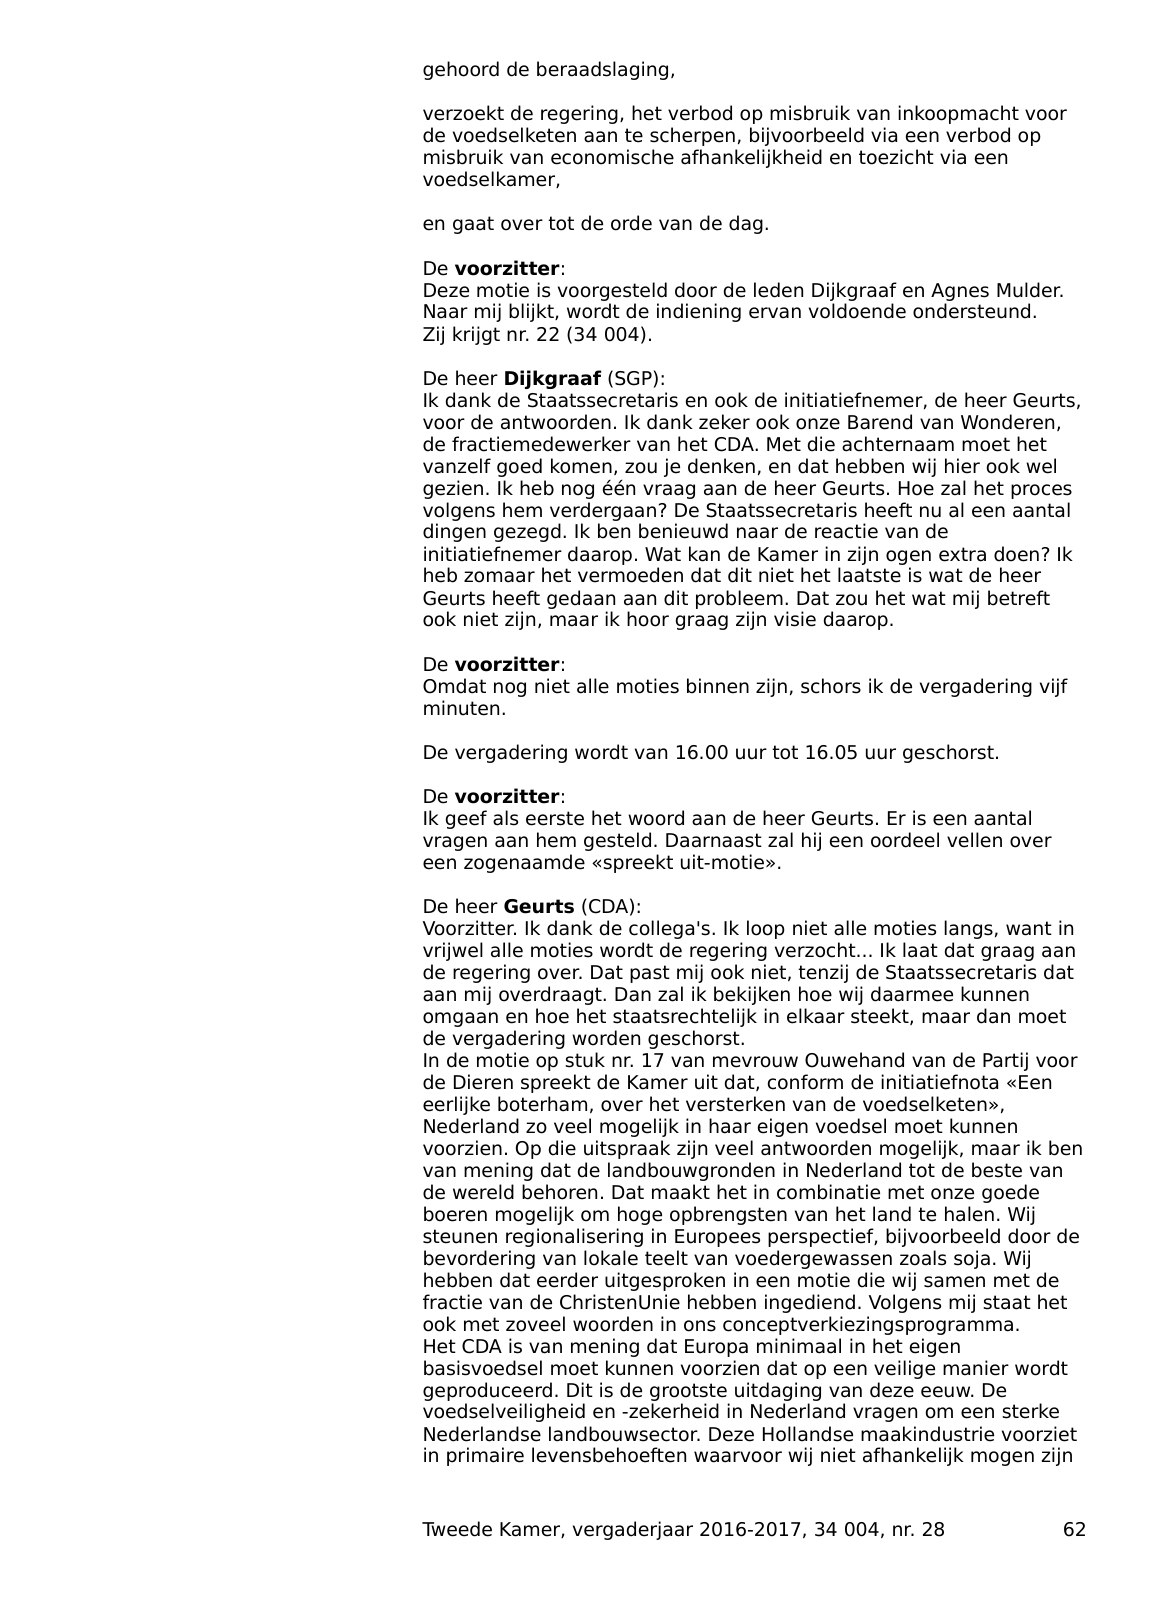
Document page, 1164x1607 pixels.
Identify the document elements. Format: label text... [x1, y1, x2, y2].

text Deze motie is voorgesteld door de leden Dijkgraaf en Agnes Mulder. Naar mij blijkt, wordt de indiening ervan voldoende ondersteund. [422, 279, 1087, 323]
text De vergadering wordt van 16.00 uur tot 16.05 uur geschorst. [422, 742, 1087, 764]
text Zij krijgt nr. 22 (34 004). [422, 323, 1087, 345]
text De heer Geurts (CDA): [422, 896, 1087, 918]
text gehoord de beraadslaging, [422, 59, 1087, 81]
text Ik geef als eerste het woord aan de heer Geurts. Er is een aantal vragen aan hem gesteld. Daarnaast zal hij een oordeel vellen over een zogenaamde «spreekt uit-motie». [422, 808, 1087, 874]
text De voorzitter: [422, 786, 1087, 808]
text Ik dank de Staatssecretaris en ook de initiatiefnemer, de heer Geurts, voor de antwoorden. Ik dank zeker ook onze Barend van Wonderen, de fractiemedewerker van het CDA. Met die achternaam moet het vanzelf goed komen, zou je denken, en dat hebben wij hier ook wel gezien. Ik heb nog één vraag aan de heer Geurts. Hoe zal het proces volgens hem verdergaan? De Staatssecretaris heeft nu al een aantal dingen gezegd. Ik ben benieuwd naar de reactie van de initiatiefnemer daarop. Wat kan de Kamer in zijn ogen extra doen? Ik heb zomaar het vermoeden dat dit niet het laatste is wat de heer Geurts heeft gedaan aan dit probleem. Dat zou het wat mij betreft ook niet zijn, maar ik hoor graag zijn visie daarop. [422, 389, 1087, 631]
text Voorzitter. Ik dank de collega's. Ik loop niet alle moties langs, want in vrijwel alle moties wordt de regering verzocht... Ik laat dat graag aan de regering over. Dat past mij ook niet, tenzij de Staatssecretaris dat aan mij overdraagt. Dan zal ik bekijken hoe wij daarmee kunnen omgaan en hoe het staatsrechtelijk in elkaar steekt, maar dan moet de vergadering worden geschorst. [422, 918, 1087, 1050]
text De heer Dijkgraaf (SGP): [422, 368, 1087, 389]
text De voorzitter: [422, 653, 1087, 676]
text Het CDA is van mening dat Europa minimaal in het eigen basisvoedsel moet kunnen voorzien dat op een veilige manier wordt geproduceerd. Dit is de grootste uitdaging van deze eeuw. De voedselveiligheid en -zekerheid in Nederland vragen om een sterke Nederlandse landbouwsector. Deze Hollandse maakindustrie voorziet in primaire levensbehoeften waarvoor wij niet afhankelijk mogen zijn [422, 1336, 1087, 1467]
text De voorzitter: [422, 257, 1087, 279]
text In de motie op stuk nr. 17 van mevrouw Ouwehand van de Partij voor de Dieren spreekt de Kamer uit dat, conform de initiatiefnota «Een eerlijke boterham, over het versterken van de voedselketen», Nederland zo veel mogelijk in haar eigen voedsel moet kunnen voorzien. Op die uitspraak zijn veel antwoorden mogelijk, maar ik ben van mening dat de landbouwgronden in Nederland tot de beste van de wereld behoren. Dat maakt het in combinatie met onze goede boeren mogelijk om hoge opbrengsten van het land te halen. Wij steunen regionalisering in Europees perspectief, bijvoorbeeld door de bevordering van lokale teelt van voedergewassen zoals soja. Wij hebben dat eerder uitgesproken in een motie die wij samen met de fractie van de ChristenUnie hebben ingediend. Volgens mij staat het ook met zoveel woorden in ons conceptverkiezingsprogramma. [422, 1050, 1087, 1336]
text verzoekt de regering, het verbod op misbruik van inkoopmacht voor de voedselketen aan te scherpen, bijvoorbeeld via een verbod op misbruik van economische afhankelijkheid en toezicht via een voedselkamer, [422, 103, 1087, 191]
text Omdat nog niet alle moties binnen zijn, schors ik de vergadering vijf minuten. [422, 676, 1087, 719]
text en gaat over tot de orde van de dag. [422, 213, 1087, 235]
